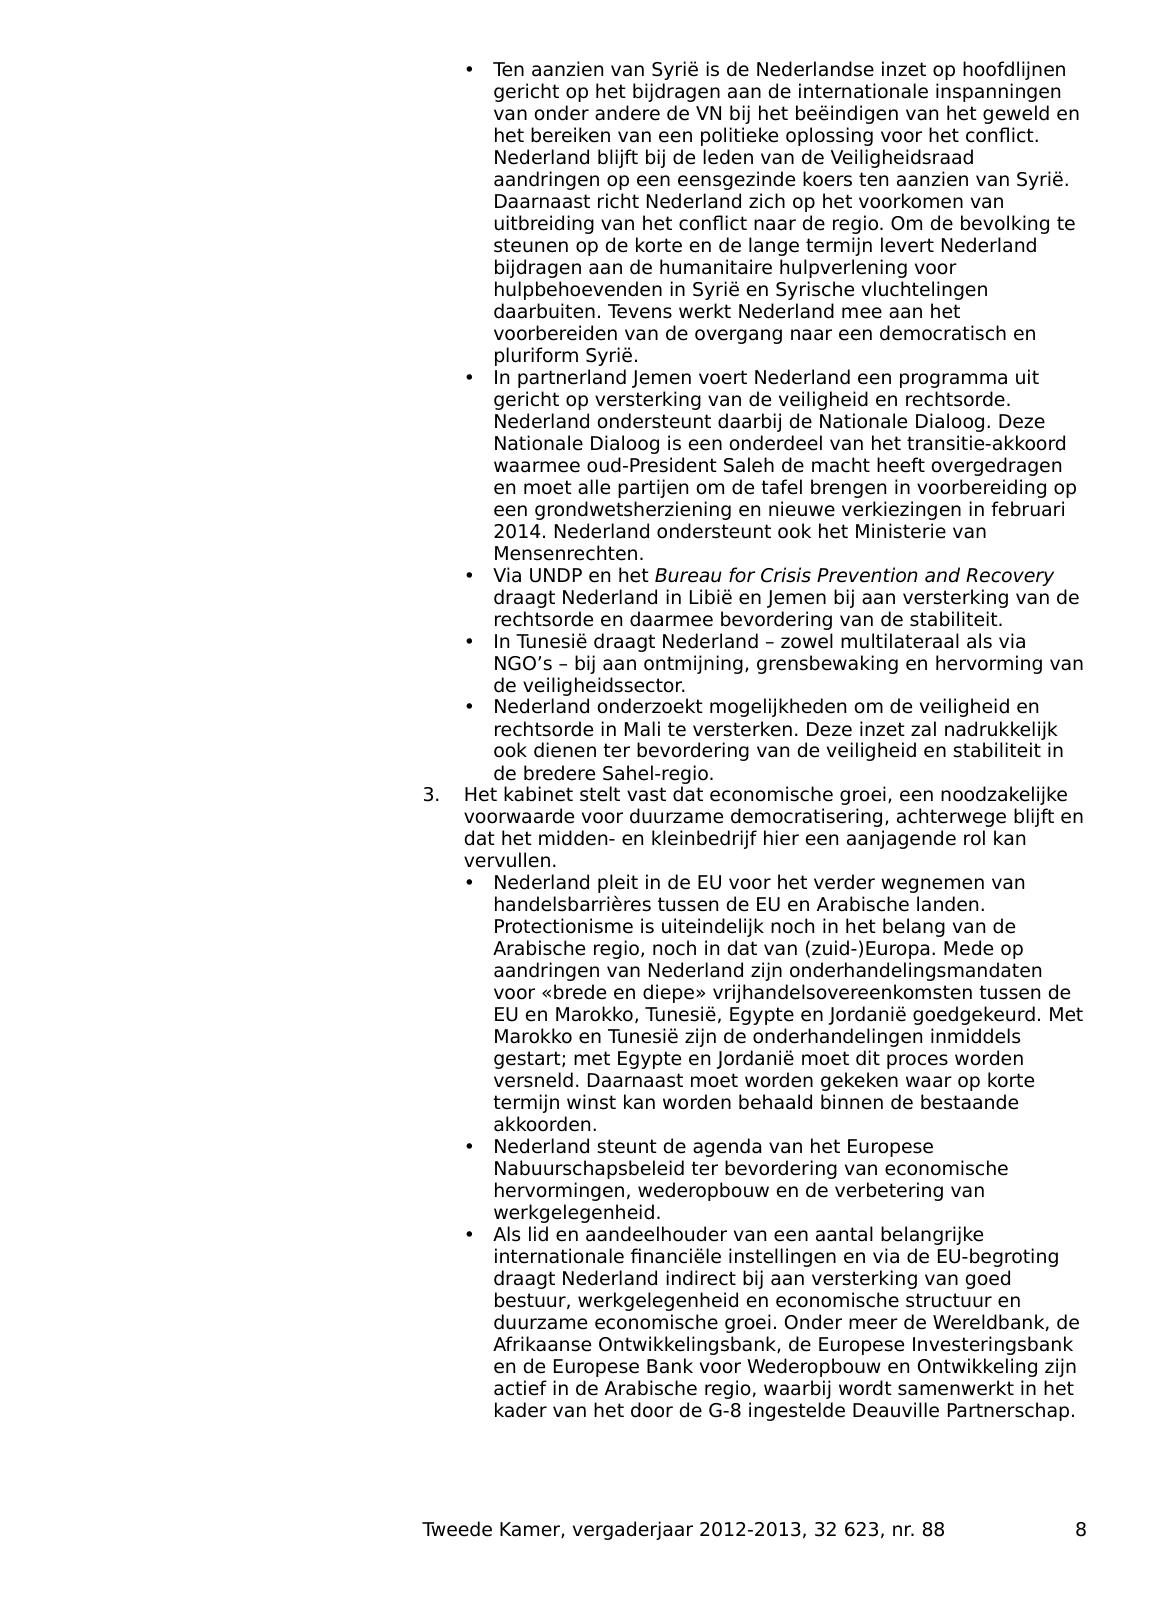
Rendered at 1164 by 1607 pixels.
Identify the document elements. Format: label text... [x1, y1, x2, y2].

text • In Tunesië draagt Nederland – zowel multilateraal als via NGO’s – bij aan ontmijning, grensbewaking en hervorming van de veiligheidssector. [464, 631, 1087, 696]
text • Nederland onderzoekt mogelijkheden om de veiligheid en rechtsorde in Mali te versterken. Deze inzet zal nadrukkelijk ook dienen ter bevordering van de veiligheid en stabiliteit in de bredere Sahel-regio. [464, 696, 1087, 784]
text • Ten aanzien van Syrië is de Nederlandse inzet op hoofdlijnen gericht op het bijdragen aan de internationale inspanningen van onder andere de VN bij het beëindigen van het geweld en het bereiken van een politieke oplossing voor het conflict. Nederland blijft bij de leden van de Veiligheidsraad aandringen op een eensgezinde koers ten aanzien van Syrië. Daarnaast richt Nederland zich op het voorkomen van uitbreiding van het conflict naar de regio. Om de bevolking te steunen op de korte en de lange termijn levert Nederland bijdragen aan de humanitaire hulpverlening voor hulpbehoevenden in Syrië en Syrische vluchtelingen daarbuiten. Tevens werkt Nederland mee aan het voorbereiden van de overgang naar een democratisch en pluriform Syrië. [464, 59, 1087, 367]
text 3. Het kabinet stelt vast dat economische groei, een noodzakelijke voorwaarde voor duurzame democratisering, achterwege blijft en dat het midden- en kleinbedrijf hier een aanjagende rol kan vervullen. [422, 784, 1087, 872]
text • Nederland steunt de agenda van het Europese Nabuurschapsbeleid ter bevordering van economische hervormingen, wederopbouw en de verbetering van werkgelegenheid. [464, 1136, 1087, 1224]
text • Als lid en aandeelhouder van een aantal belangrijke internationale financiële instellingen en via de EU-begroting draagt Nederland indirect bij aan versterking van goed bestuur, werkgelegenheid en economische structuur en duurzame economische groei. Onder meer de Wereldbank, de Afrikaanse Ontwikkelingsbank, de Europese Investeringsbank en de Europese Bank voor Wederopbouw en Ontwikkeling zijn actief in de Arabische regio, waarbij wordt samenwerkt in het kader van het door de G-8 ingestelde Deauville Partnerschap. [464, 1224, 1087, 1422]
text • Nederland pleit in de EU voor het verder wegnemen van handelsbarrières tussen de EU en Arabische landen. Protectionisme is uiteindelijk noch in het belang van de Arabische regio, noch in dat van (zuid-)Europa. Mede op aandringen van Nederland zijn onderhandelingsmandaten voor «brede en diepe» vrijhandelsovereenkomsten tussen de EU en Marokko, Tunesië, Egypte en Jordanië goedgekeurd. Met Marokko en Tunesië zijn de onderhandelingen inmiddels gestart; met Egypte en Jordanië moet dit proces worden versneld. Daarnaast moet worden gekeken waar op korte termijn winst kan worden behaald binnen de bestaande akkoorden. [464, 872, 1087, 1136]
text • Via UNDP en het Bureau for Crisis Prevention and Recovery draagt Nederland in Libië en Jemen bij aan versterking van de rechtsorde en daarmee bevordering van de stabiliteit. [464, 564, 1087, 631]
text • In partnerland Jemen voert Nederland een programma uit gericht op versterking van de veiligheid en rechtsorde. Nederland ondersteunt daarbij de Nationale Dialoog. Deze Nationale Dialoog is een onderdeel van het transitie-akkoord waarmee oud-President Saleh de macht heeft overgedragen en moet alle partijen om de tafel brengen in voorbereiding op een grondwetsherziening en nieuwe verkiezingen in februari 2014. Nederland ondersteunt ook het Ministerie van Mensenrechten. [464, 367, 1087, 564]
